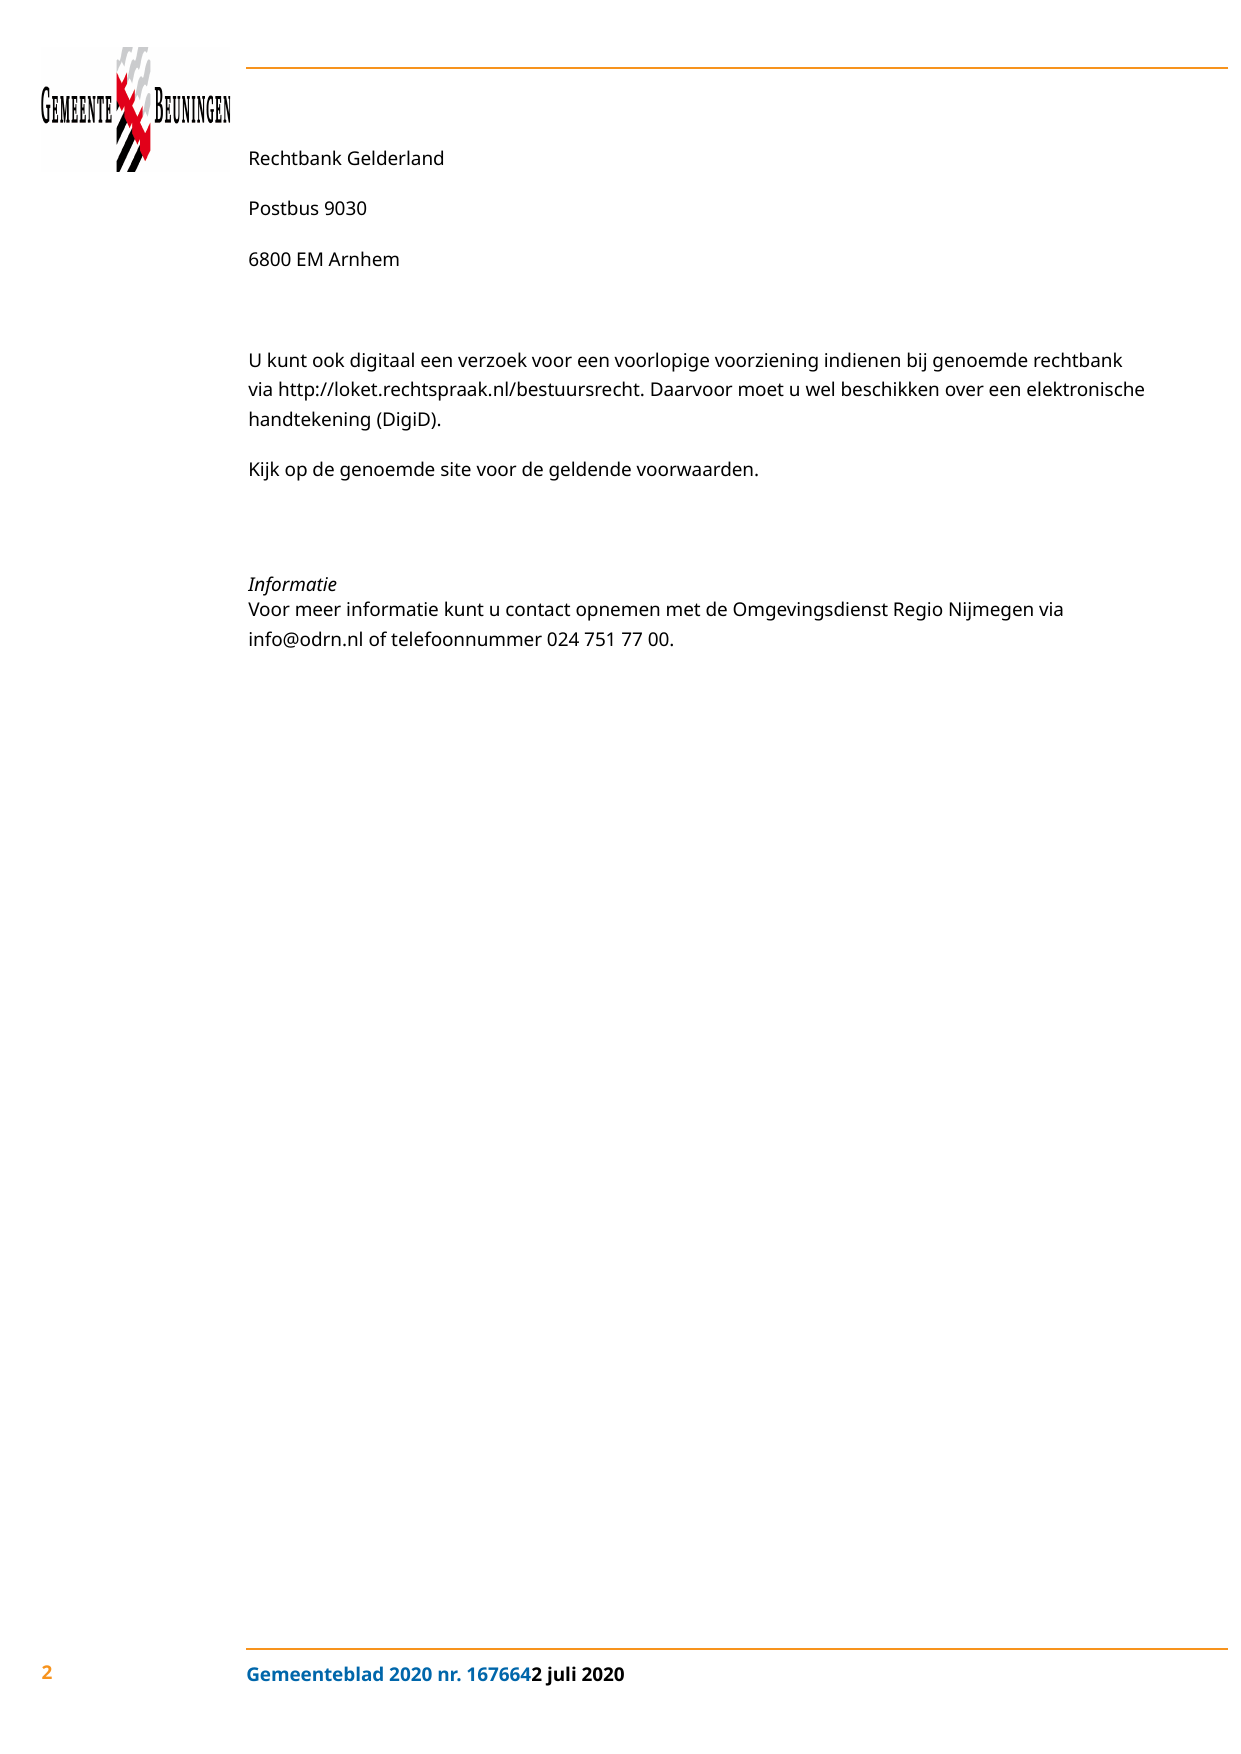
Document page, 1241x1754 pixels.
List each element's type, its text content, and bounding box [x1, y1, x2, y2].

text U kunt ook digitaal een verzoek voor een voorlopige voorziening indienen bij genoemde rechtbank via http://loket.rechtspraak.nl/bestuursrecht. Daarvoor moet u wel beschikken over een elektronische handtekening (DigiD). [248, 347, 1152, 432]
picture [41, 47, 231, 172]
text Kijk op de genoemde site voor de geldende voorwaarden. [248, 456, 1152, 482]
text Informatie [248, 571, 1152, 597]
text Voor meer informatie kunt u contact opnemen met de Omgevingsdienst Regio Nijmegen via info@odrn.nl of telefoonnummer 024 751 77 00. [248, 597, 1152, 652]
text Rechtbank Gelderland [248, 145, 1152, 171]
text 6800 EM Arnhem [248, 246, 1152, 272]
text Postbus 9030 [248, 196, 1152, 221]
